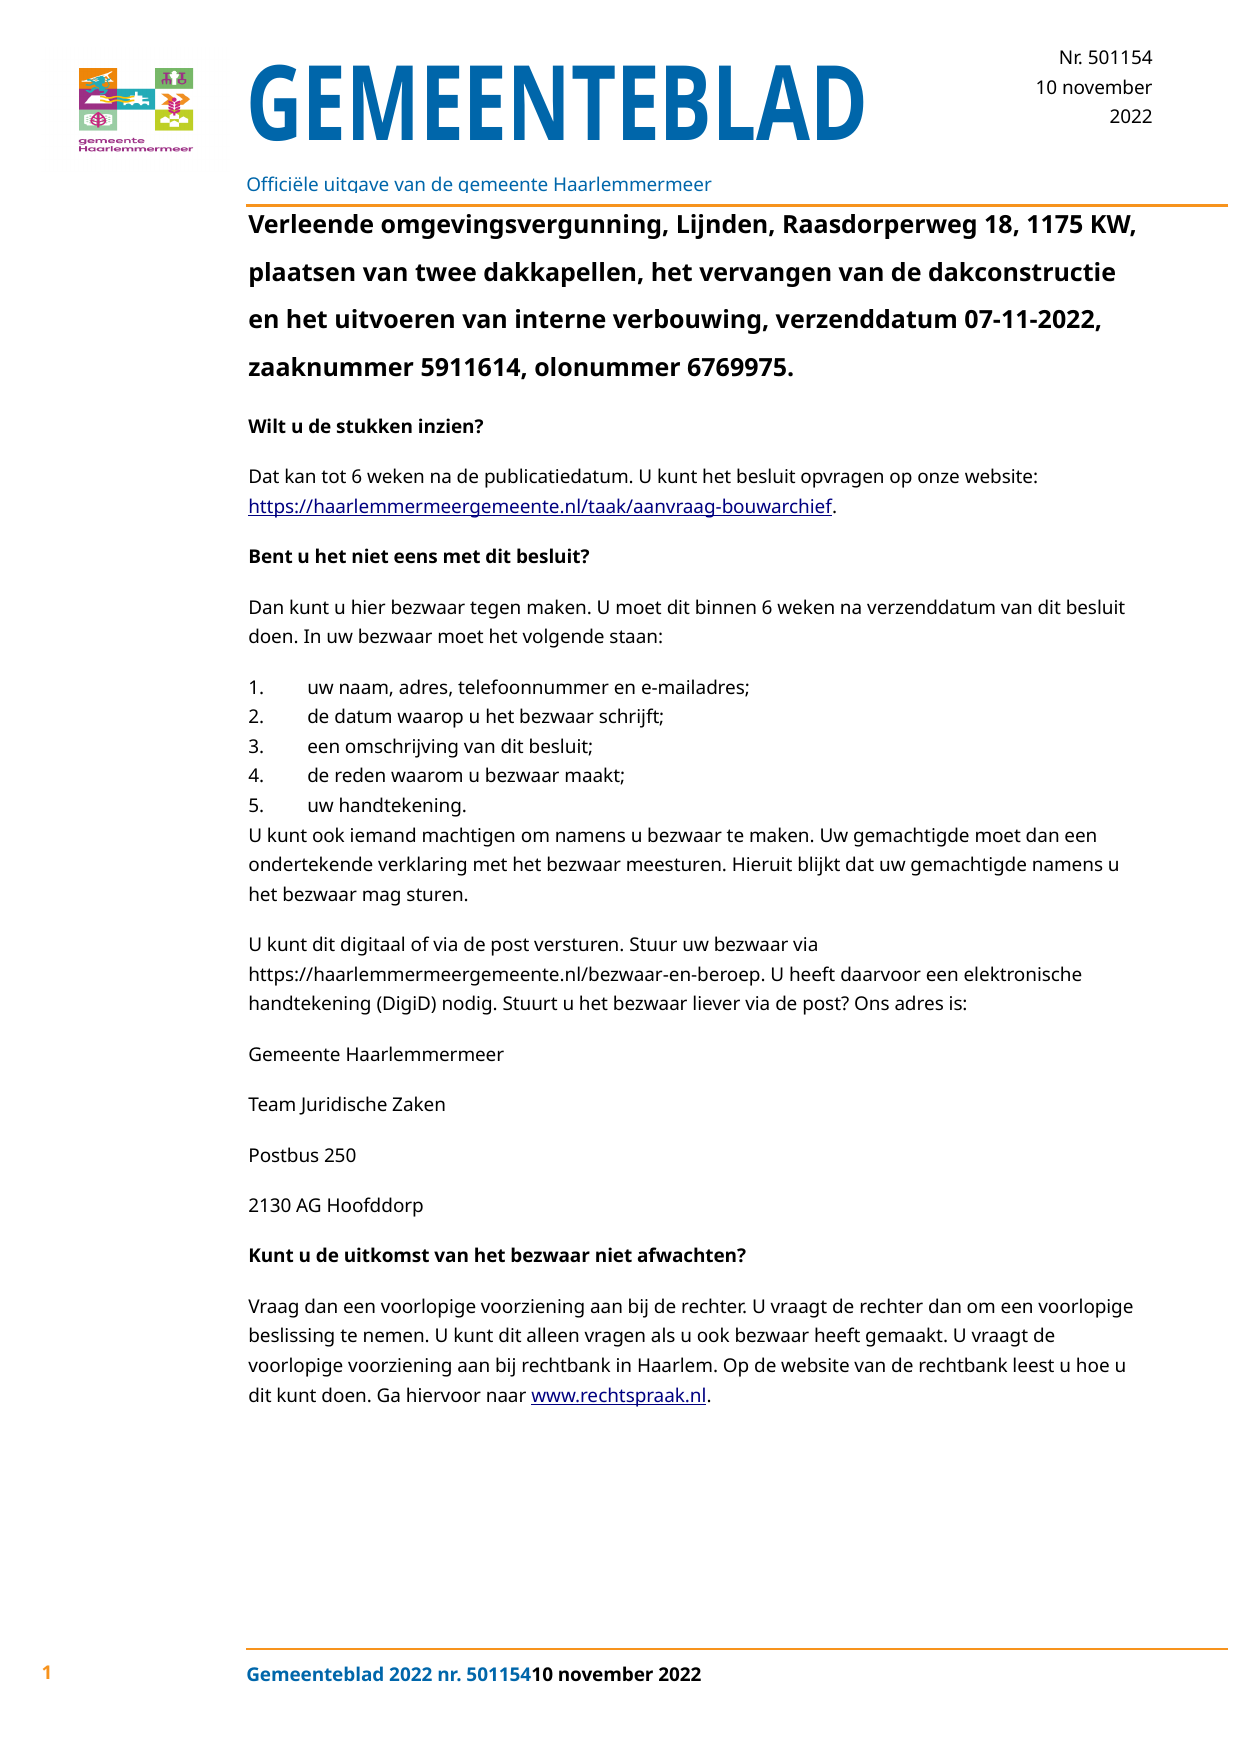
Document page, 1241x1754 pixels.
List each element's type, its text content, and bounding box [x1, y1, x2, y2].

text 2130 AG Hoofddorp [248, 1192, 1152, 1218]
text Team Juridische Zaken [248, 1091, 1152, 1117]
text Vraag dan een voorlopige voorziening aan bij de rechter. U vraagt de rechter dan om een voorlopige beslissing te nemen. U kunt dit alleen vragen als u ook bezwaar heeft gemaakt. U vraagt de voorlopige voorziening aan bij rechtbank in Haarlem. Op de website van de rechtbank leest u hoe u dit kunt doen. Ga hiervoor naar www.rechtspraak.nl. [248, 1293, 1152, 1408]
list een omschrijving van dit besluit; [248, 733, 1152, 759]
text Kunt u de uitkomst van het bezwaar niet afwachten? [248, 1243, 1152, 1268]
text Verleende omgevingsvergunning, Lijnden, Raasdorperweg 18, 1175 KW, plaatsen van twee dakkapellen, het vervangen van de dakconstructie en het uitvoeren van interne verbouwing, verzenddatum 07-11-2022, zaaknummer 5911614, olonummer 6769975. [248, 207, 1152, 384]
picture [41, 47, 231, 172]
text U kunt dit digitaal of via de post versturen. Stuur uw bezwaar via https://haarlemmermeergemeente.nl/bezwaar-en-beroep. U heeft daarvoor een elektronische handtekening (DigiD) nodig. Stuurt u het bezwaar liever via de post? Ons adres is: [248, 931, 1152, 1016]
list uw handtekening. [248, 792, 1152, 818]
list uw naam, adres, telefoonnummer en e-mailadres; [248, 674, 1152, 700]
text U kunt ook iemand machtigen om namens u bezwaar te maken. Uw gemachtigde moet dan een ondertekende verklaring met het bezwaar meesturen. Hieruit blijkt dat uw gemachtigde namens u het bezwaar mag sturen. [248, 822, 1152, 907]
text Postbus 250 [248, 1142, 1152, 1168]
text Bent u het niet eens met dit besluit? [248, 543, 1152, 569]
text Dan kunt u hier bezwaar tegen maken. U moet dit binnen 6 weken na verzenddatum van dit besluit doen. In uw bezwaar moet het volgende staan: [248, 594, 1152, 649]
list de datum waarop u het bezwaar schrijft; [248, 703, 1152, 729]
text Dat kan tot 6 weken na de publicatiedatum. U kunt het besluit opvragen op onze website: https://haarlemmermeergemeente.nl/taak/aanvraag-bouwarchief. [248, 463, 1152, 519]
list de reden waarom u bezwaar maakt; [248, 763, 1152, 788]
text Gemeente Haarlemmermeer [248, 1041, 1152, 1067]
text Wilt u de stukken inzien? [248, 413, 1152, 439]
